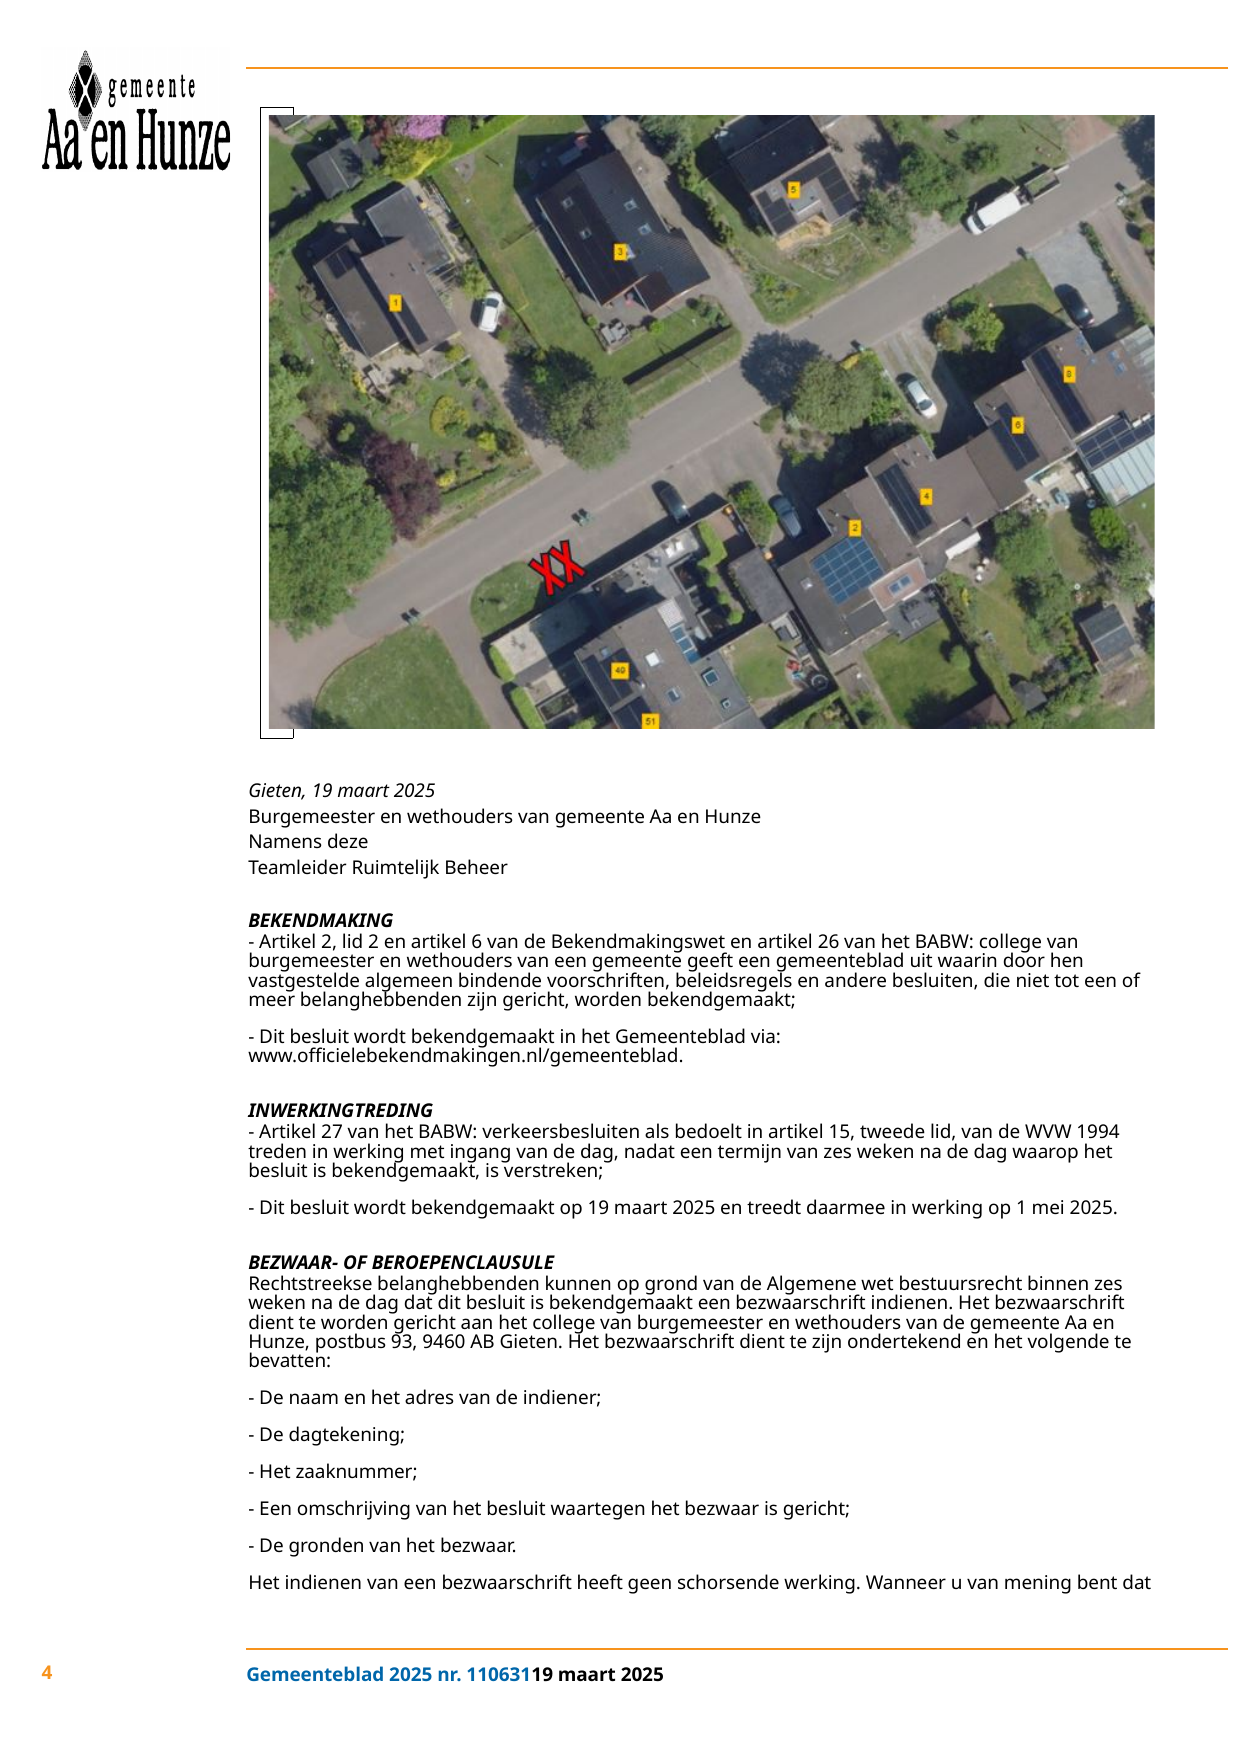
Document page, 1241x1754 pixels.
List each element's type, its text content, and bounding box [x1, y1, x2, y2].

text BEKENDMAKING [248, 907, 1152, 933]
text Teamleider Ruimtelijk Beheer [248, 854, 1152, 880]
picture [41, 47, 231, 172]
text - Dit besluit wordt bekendgemaakt op 19 maart 2025 en treedt daarmee in werking op 1 mei 2025. [248, 1199, 1152, 1218]
text - De naam en het adres van de indiener; [248, 1389, 1152, 1408]
text - Het zaaknummer; [248, 1463, 1152, 1482]
text - De dagtekening; [248, 1426, 1152, 1445]
text INWERKINGTREDING [248, 1098, 1152, 1123]
picture [268, 115, 1155, 729]
text - De gronden van het bezwaar. [248, 1537, 1152, 1556]
text Namens deze [248, 829, 1152, 854]
text Burgemeester en wethouders van gemeente Aa en Hunze [248, 803, 1152, 829]
text BEZWAAR- OF BEROEPENCLAUSULE [248, 1249, 1152, 1275]
text Gieten, 19 maart 2025 [248, 777, 1152, 803]
text Het indienen van een bezwaarschrift heeft geen schorsende werking. Wanneer u van mening bent dat [248, 1574, 1152, 1593]
text - Artikel 2, lid 2 en artikel 6 van de Bekendmakingswet en artikel 26 van het BABW: college van burgemeester en wethouders van een gemeente geeft een gemeenteblad uit waarin door hen vastgestelde algemeen bindende voorschriften, beleidsregels en andere besluiten, die niet tot een of meer belanghebbenden zijn gericht, worden bekendgemaakt; [248, 933, 1152, 1010]
text - Dit besluit wordt bekendgemaakt in het Gemeenteblad via: www.officielebekendmakingen.nl/gemeenteblad. [248, 1028, 1152, 1066]
text - Artikel 27 van het BABW: verkeersbesluiten als bedoelt in artikel 15, tweede lid, van de WVW 1994 treden in werking met ingang van de dag, nadat een termijn van zes weken na de dag waarop het besluit is bekendgemaakt, is verstreken; [248, 1123, 1152, 1181]
text Rechtstreekse belanghebbenden kunnen op grond van de Algemene wet bestuursrecht binnen zes weken na de dag dat dit besluit is bekendgemaakt een bezwaarschrift indienen. Het bezwaarschrift dient te worden gericht aan het college van burgemeester en wethouders van de gemeente Aa en Hunze, postbus 93, 9460 AB Gieten. Het bezwaarschrift dient te zijn ondertekend en het volgende te bevatten: [248, 1275, 1152, 1371]
text - Een omschrijving van het besluit waartegen het bezwaar is gericht; [248, 1500, 1152, 1519]
